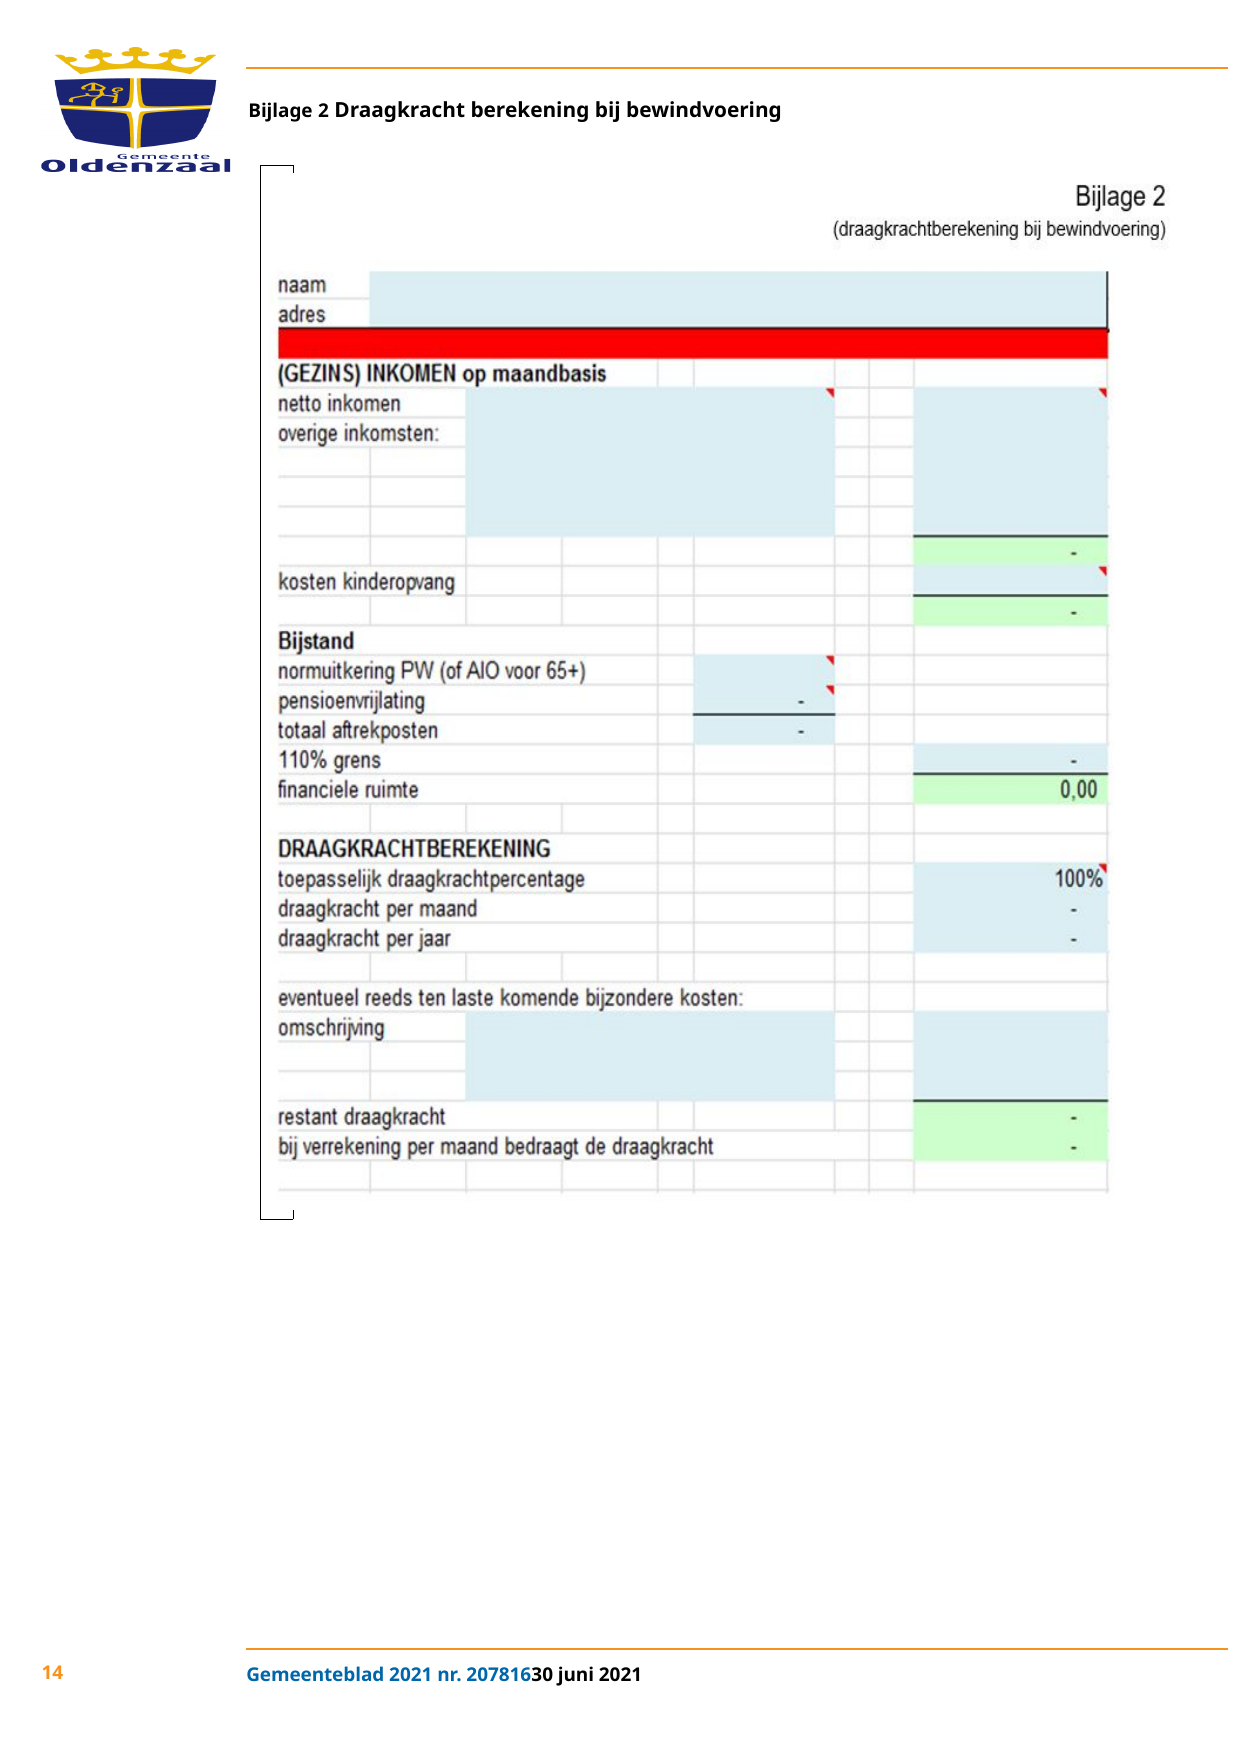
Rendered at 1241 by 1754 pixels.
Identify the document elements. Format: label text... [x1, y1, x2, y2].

text Bijlage 2 Draagkracht berekening bij bewindvoering [248, 95, 1152, 123]
picture [268, 173, 1173, 1210]
picture [41, 47, 231, 172]
